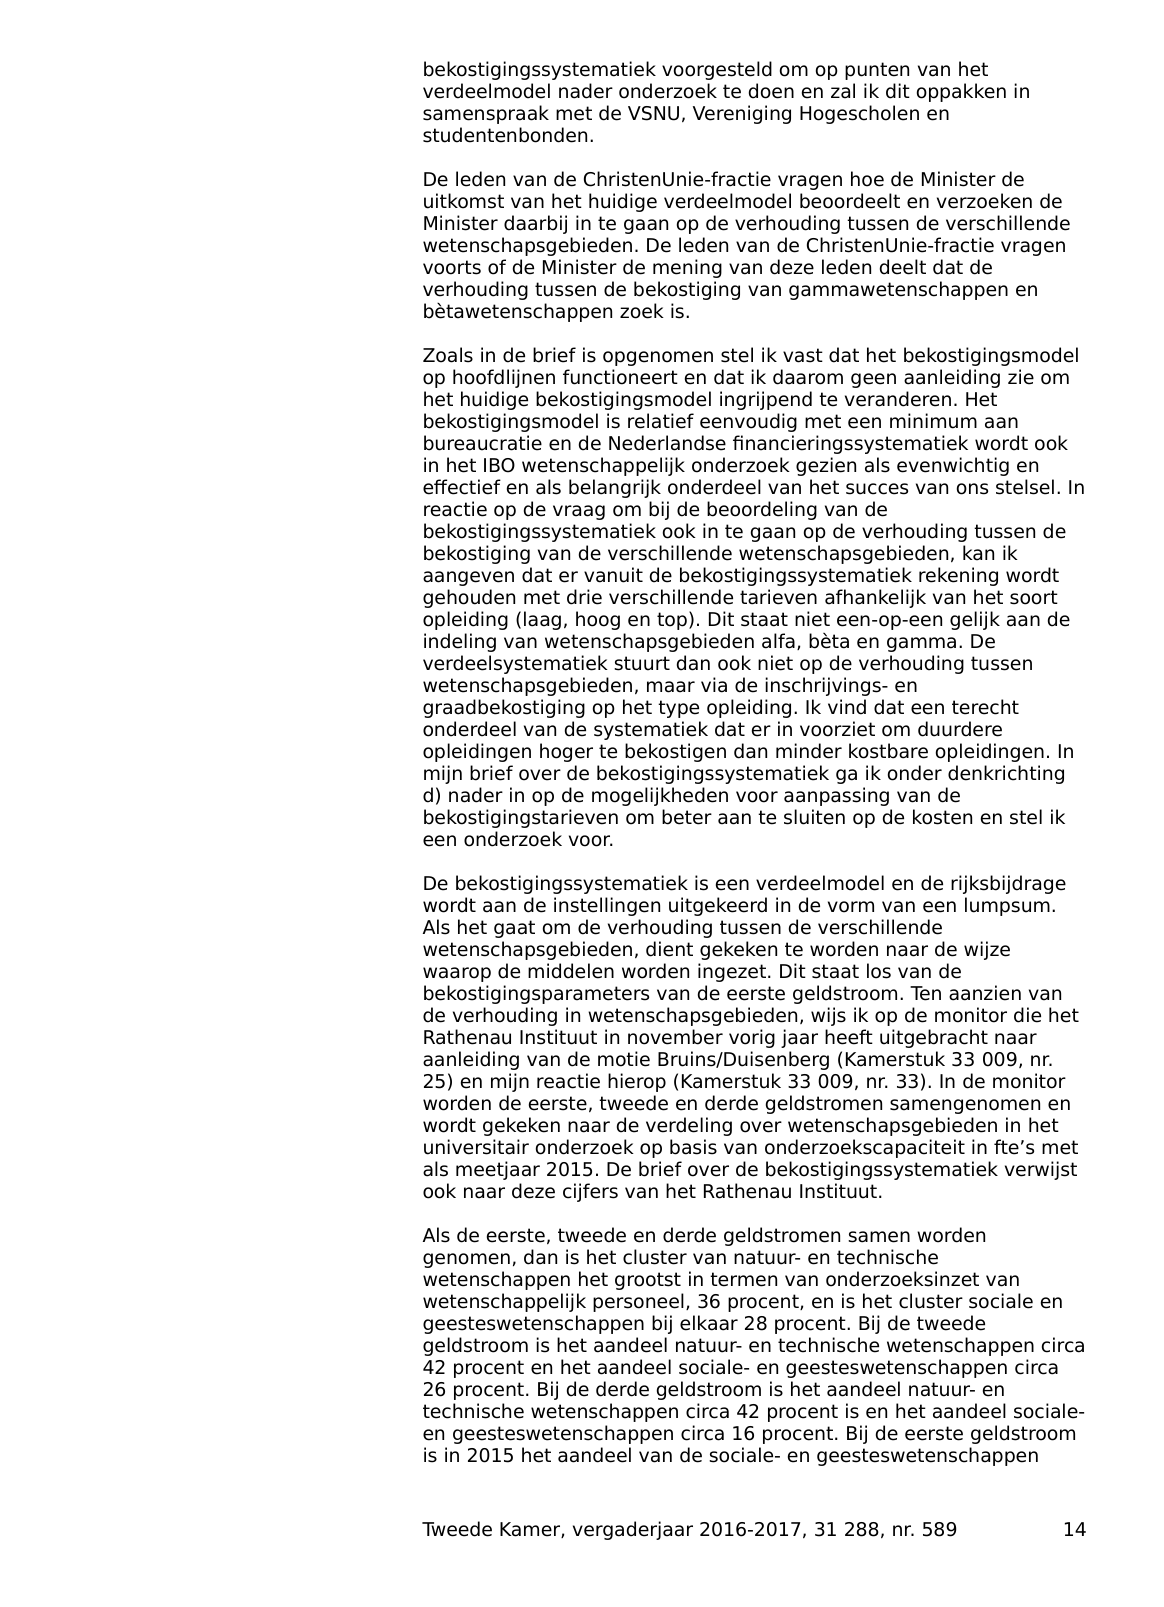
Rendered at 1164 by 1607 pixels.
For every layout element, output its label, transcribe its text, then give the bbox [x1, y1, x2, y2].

text Als de eerste, tweede en derde geldstromen samen worden genomen, dan is het cluster van natuur- en technische wetenschappen het grootst in termen van onderzoeksinzet van wetenschappelijk personeel, 36 procent, en is het cluster sociale en geesteswetenschappen bij elkaar 28 procent. Bij de tweede geldstroom is het aandeel natuur- en technische wetenschappen circa 42 procent en het aandeel sociale- en geesteswetenschappen circa 26 procent. Bij de derde geldstroom is het aandeel natuur- en technische wetenschappen circa 42 procent is en het aandeel sociale- en geesteswetenschappen circa 16 procent. Bij de eerste geldstroom is in 2015 het aandeel van de sociale- en geesteswetenschappen [422, 1225, 1087, 1467]
text De leden van de ChristenUnie-fractie vragen hoe de Minister de uitkomst van het huidige verdeelmodel beoordeelt en verzoeken de Minister daarbij in te gaan op de verhouding tussen de verschillende wetenschapsgebieden. De leden van de ChristenUnie-fractie vragen voorts of de Minister de mening van deze leden deelt dat de verhouding tussen de bekostiging van gammawetenschappen en bètawetenschappen zoek is. [422, 169, 1087, 323]
text Zoals in de brief is opgenomen stel ik vast dat het bekostigingsmodel op hoofdlijnen functioneert en dat ik daarom geen aanleiding zie om het huidige bekostigingsmodel ingrijpend te veranderen. Het bekostigingsmodel is relatief eenvoudig met een minimum aan bureaucratie en de Nederlandse financieringssystematiek wordt ook in het IBO wetenschappelijk onderzoek gezien als evenwichtig en effectief en als belangrijk onderdeel van het succes van ons stelsel. In reactie op de vraag om bij de beoordeling van de bekostigingssystematiek ook in te gaan op de verhouding tussen de bekostiging van de verschillende wetenschapsgebieden, kan ik aangeven dat er vanuit de bekostigingssystematiek rekening wordt gehouden met drie verschillende tarieven afhankelijk van het soort opleiding (laag, hoog en top). Dit staat niet een-op-een gelijk aan de indeling van wetenschapsgebieden alfa, bèta en gamma. De verdeelsystematiek stuurt dan ook niet op de verhouding tussen wetenschapsgebieden, maar via de inschrijvings- en graadbekostiging op het type opleiding. Ik vind dat een terecht onderdeel van de systematiek dat er in voorziet om duurdere opleidingen hoger te bekostigen dan minder kostbare opleidingen. In mijn brief over de bekostigingssystematiek ga ik onder denkrichting d) nader in op de mogelijkheden voor aanpassing van de bekostigingstarieven om beter aan te sluiten op de kosten en stel ik een onderzoek voor. [422, 345, 1087, 851]
text De bekostigingssystematiek is een verdeelmodel en de rijksbijdrage wordt aan de instellingen uitgekeerd in de vorm van een lumpsum. Als het gaat om de verhouding tussen de verschillende wetenschapsgebieden, dient gekeken te worden naar de wijze waarop de middelen worden ingezet. Dit staat los van de bekostigingsparameters van de eerste geldstroom. Ten aanzien van de verhouding in wetenschapsgebieden, wijs ik op de monitor die het Rathenau Instituut in november vorig jaar heeft uitgebracht naar aanleiding van de motie Bruins/Duisenberg (Kamerstuk 33 009, nr. 25) en mijn reactie hierop (Kamerstuk 33 009, nr. 33). In de monitor worden de eerste, tweede en derde geldstromen samengenomen en wordt gekeken naar de verdeling over wetenschapsgebieden in het universitair onderzoek op basis van onderzoekscapaciteit in fte’s met als meetjaar 2015. De brief over de bekostigingssystematiek verwijst ook naar deze cijfers van het Rathenau Instituut. [422, 873, 1087, 1203]
text bekostigingssystematiek voorgesteld om op punten van het verdeelmodel nader onderzoek te doen en zal ik dit oppakken in samenspraak met de VSNU, Vereniging Hogescholen en studentenbonden. [422, 59, 1087, 147]
